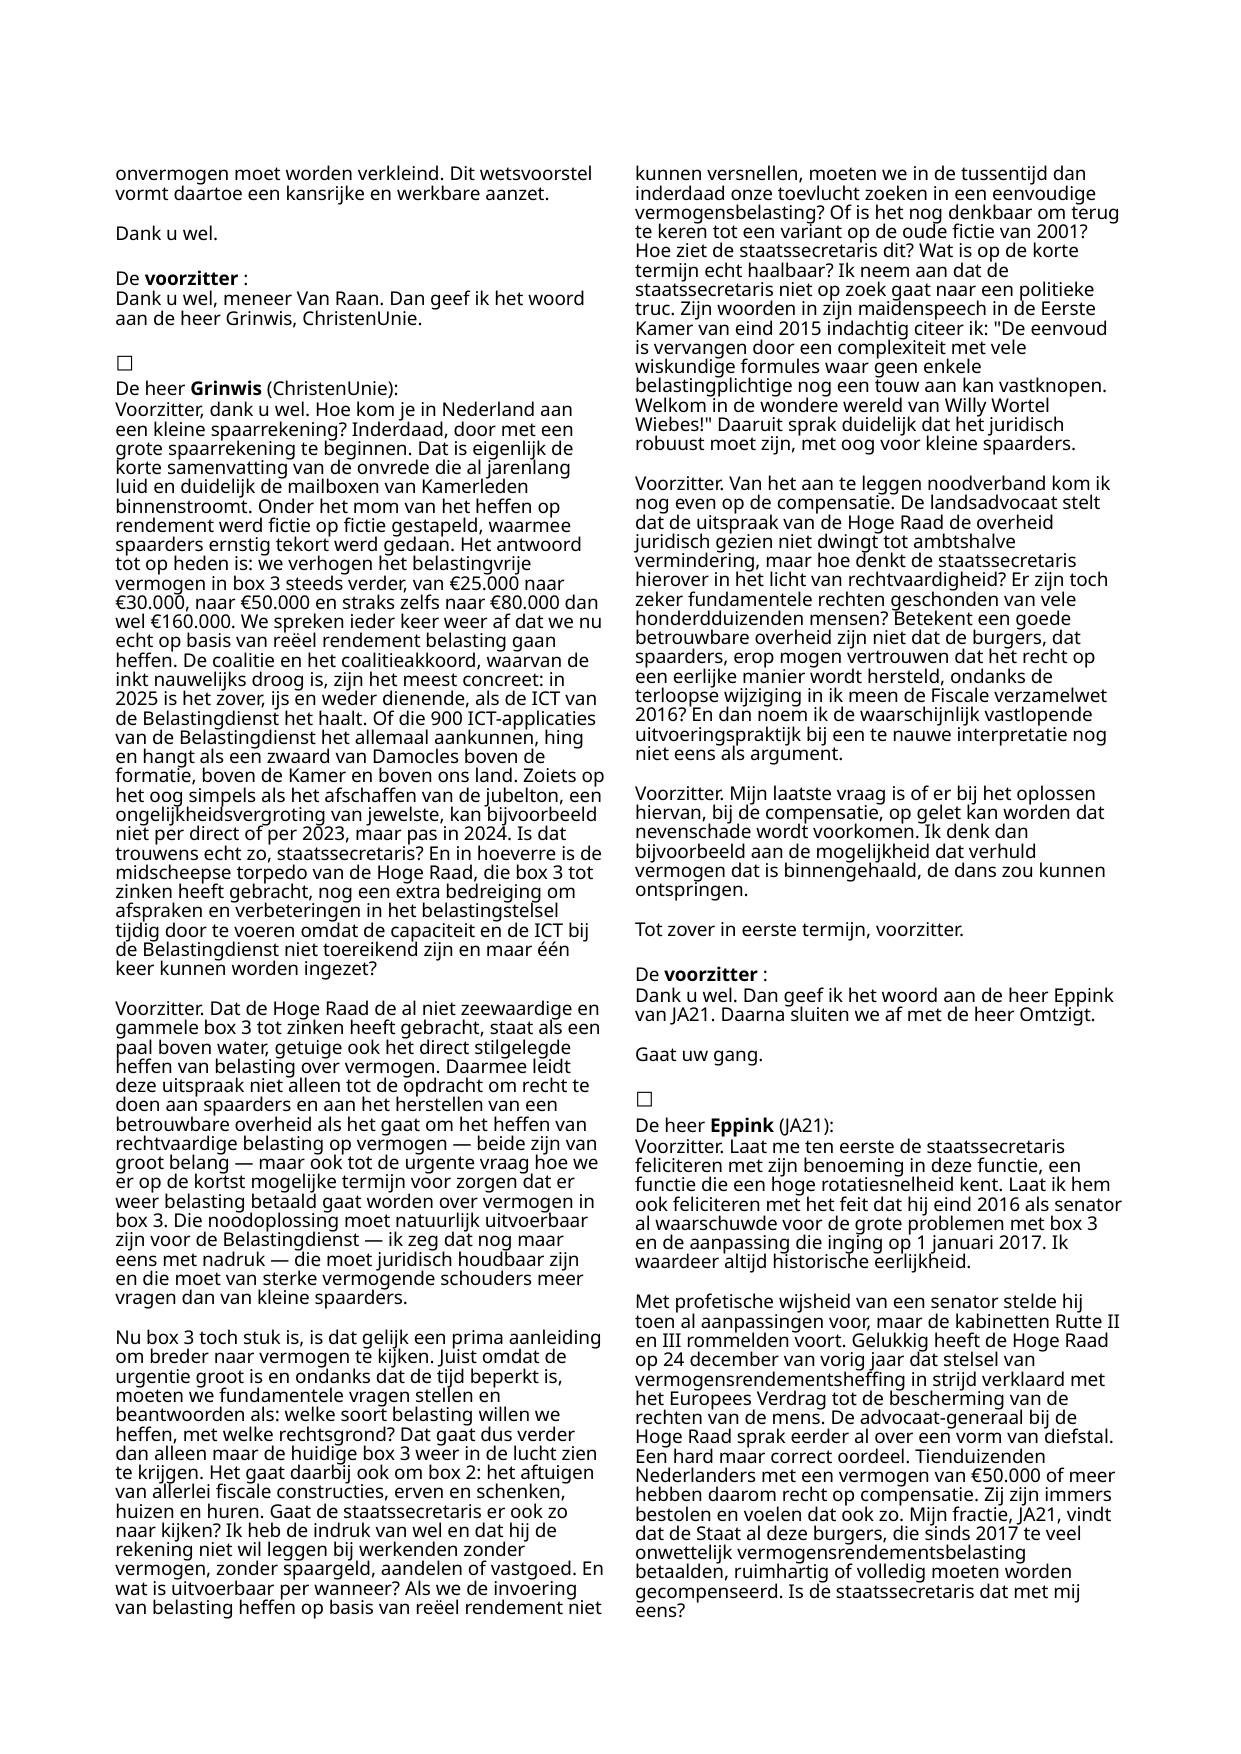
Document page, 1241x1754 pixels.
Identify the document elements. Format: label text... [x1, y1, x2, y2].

text De heer Eppink (JA21): [635, 1112, 1125, 1138]
text onvermogen moet worden verkleind. Dit wetsvoorstel vormt daartoe een kansrijke en werkbare aanzet. [115, 165, 605, 204]
text De heer Grinwis (ChristenUnie): [115, 376, 605, 401]
text Voorzitter. Mijn laatste vraag is of er bij het oplossen hiervan, bij de compensatie, op gelet kan worden dat nevenschade wordt voorkomen. Ik denk dan bijvoorbeeld aan de mogelijkheid dat verhuld vermogen dat is binnengehaald, de dans zou kunnen ontspringen. [635, 785, 1125, 901]
text Voorzitter, dank u wel. Hoe kom je in Nederland aan een kleine spaarrekening? Inderdaad, door met een grote spaarrekening te beginnen. Dat is eigenlijk de korte samenvatting van de onvrede die al jarenlang luid en duidelijk de mailboxen van Kamerleden binnenstroomt. Onder het mom van het heffen op rendement werd fictie op fictie gestapeld, waarmee spaarders ernstig tekort werd gedaan. Het antwoord tot op heden is: we verhogen het belastingvrije vermogen in box 3 steeds verder, van €25.000 naar €30.000, naar €50.000 en straks zelfs naar €80.000 dan wel €160.000. We spreken ieder keer weer af dat we nu echt op basis van reëel rendement belasting gaan heffen. De coalitie en het coalitieakkoord, waarvan de inkt nauwelijks droog is, zijn het meest concreet: in 2025 is het zover, ijs en weder dienende, als de ICT van de Belastingdienst het haalt. Of die 900 ICT-applicaties van de Belastingdienst het allemaal aankunnen, hing en hangt als een zwaard van Damocles boven de formatie, boven de Kamer en boven ons land. Zoiets op het oog simpels als het afschaffen van de jubelton, een ongelijkheidsvergroting van jewelste, kan bijvoorbeeld niet per direct of per 2023, maar pas in 2024. Is dat trouwens echt zo, staatssecretaris? En in hoeverre is de midscheepse torpedo van de Hoge Raad, die box 3 tot zinken heeft gebracht, nog een extra bedreiging om afspraken en verbeteringen in het belastingstelsel tijdig door te voeren omdat de capaciteit en de ICT bij de Belastingdienst niet toereikend zijn en maar één keer kunnen worden ingezet? [115, 401, 605, 979]
text Nu box 3 toch stuk is, is dat gelijk een prima aanleiding om breder naar vermogen te kijken. Juist omdat de urgentie groot is en ondanks dat de tijd beperkt is, moeten we fundamentele vragen stellen en beantwoorden als: welke soort belasting willen we heffen, met welke rechtsgrond? Dat gaat dus verder dan alleen maar de huidige box 3 weer in de lucht zien te krijgen. Het gaat daarbij ook om box 2: het aftuigen van allerlei fiscale constructies, erven en schenken, huizen en huren. Gaat de staatssecretaris er ook zo naar kijken? Ik heb de indruk van wel en dat hij de rekening niet wil leggen bij werkenden zonder vermogen, zonder spaargeld, aandelen of vastgoed. En wat is uitvoerbaar per wanneer? Als we de invoering van belasting heffen op basis van reëel rendement niet [115, 1329, 605, 1618]
text Met profetische wijsheid van een senator stelde hij toen al aanpassingen voor, maar de kabinetten Rutte II en III rommelden voort. Gelukkig heeft de Hoge Raad op 24 december van vorig jaar dat stelsel van vermogensrendementsheffing in strijd verklaard met het Europees Verdrag tot de bescherming van de rechten van de mens. De advocaat-generaal bij de Hoge Raad sprak eerder al over een vorm van diefstal. Een hard maar correct oordeel. Tienduizenden Nederlanders met een vermogen van €50.000 of meer hebben daarom recht op compensatie. Zij zijn immers bestolen en voelen dat ook zo. Mijn fractie, JA21, vindt dat de Staat al deze burgers, die sinds 2017 te veel onwettelijk vermogensrendementsbelasting betaalden, ruimhartig of volledig moeten worden gecompenseerd. Is de staatssecretaris dat met mij eens? [635, 1293, 1125, 1621]
text kunnen versnellen, moeten we in de tussentijd dan inderdaad onze toevlucht zoeken in een eenvoudige vermogensbelasting? Of is het nog denkbaar om terug te keren tot een variant op de oude fictie van 2001? Hoe ziet de staatssecretaris dit? Wat is op de korte termijn echt haalbaar? Ik neem aan dat de staatssecretaris niet op zoek gaat naar een politieke truc. Zijn woorden in zijn maidenspeech in de Eerste Kamer van eind 2015 indachtig citeer ik: "De eenvoud is vervangen door een complexiteit met vele wiskundige formules waar geen enkele belastingplichtige nog een touw aan kan vastknopen. Welkom in de wondere wereld van Willy Wortel Wiebes!" Daaruit sprak duidelijk dat het juridisch robuust moet zijn, met oog voor kleine spaarders. [635, 165, 1125, 454]
text Voorzitter. Dat de Hoge Raad de al niet zeewaardige en gammele box 3 tot zinken heeft gebracht, staat als een paal boven water, getuige ook het direct stilgelegde heffen van belasting over vermogen. Daarmee leidt deze uitspraak niet alleen tot de opdracht om recht te doen aan spaarders en aan het herstellen van een betrouwbare overheid als het gaat om het heffen van rechtvaardige belasting op vermogen — beide zijn van groot belang — maar ook tot de urgente vraag hoe we er op de kortst mogelijke termijn voor zorgen dat er weer belasting betaald gaat worden over vermogen in box 3. Die noodoplossing moet natuurlijk uitvoerbaar zijn voor de Belastingdienst — ik zeg dat nog maar eens met nadruk — die moet juridisch houdbaar zijn en die moet van sterke vermogende schouders meer vragen dan van kleine spaarders. [115, 1000, 605, 1308]
text Dank u wel. Dan geef ik het woord aan de heer Eppink van JA21. Daarna sluiten we af met de heer Omtzigt. [635, 987, 1125, 1026]
text ⬜ [115, 350, 605, 376]
text De voorzitter : [115, 265, 605, 290]
text Voorzitter. Van het aan te leggen noodverband kom ik nog even op de compensatie. De landsadvocaat stelt dat de uitspraak van de Hoge Raad de overheid juridisch gezien niet dwingt tot ambtshalve vermindering, maar hoe denkt de staatssecretaris hierover in het licht van rechtvaardigheid? Er zijn toch zeker fundamentele rechten geschonden van vele honderdduizenden mensen? Betekent een goede betrouwbare overheid zijn niet dat de burgers, dat spaarders, erop mogen vertrouwen dat het recht op een eerlijke manier wordt hersteld, ondanks de terloopse wijziging in ik meen de Fiscale verzamelwet 2016? En dan noem ik de waarschijnlijk vastlopende uitvoeringspraktijk bij een te nauwe interpretatie nog niet eens als argument. [635, 475, 1125, 764]
text De voorzitter : [635, 961, 1125, 987]
text Tot zover in eerste termijn, voorzitter. [635, 921, 1125, 941]
text Dank u wel, meneer Van Raan. Dan geef ik het woord aan de heer Grinwis, ChristenUnie. [115, 290, 605, 329]
text Voorzitter. Laat me ten eerste de staatssecretaris feliciteren met zijn benoeming in deze functie, een functie die een hoge rotatiesnelheid kent. Laat ik hem ook feliciteren met het feit dat hij eind 2016 als senator al waarschuwde voor de grote problemen met box 3 en de aanpassing die inging op 1 januari 2017. Ik waardeer altijd historische eerlijkheid. [635, 1138, 1125, 1273]
text Gaat uw gang. [635, 1046, 1125, 1066]
text Dank u wel. [115, 224, 605, 244]
text ⬜ [635, 1086, 1125, 1112]
